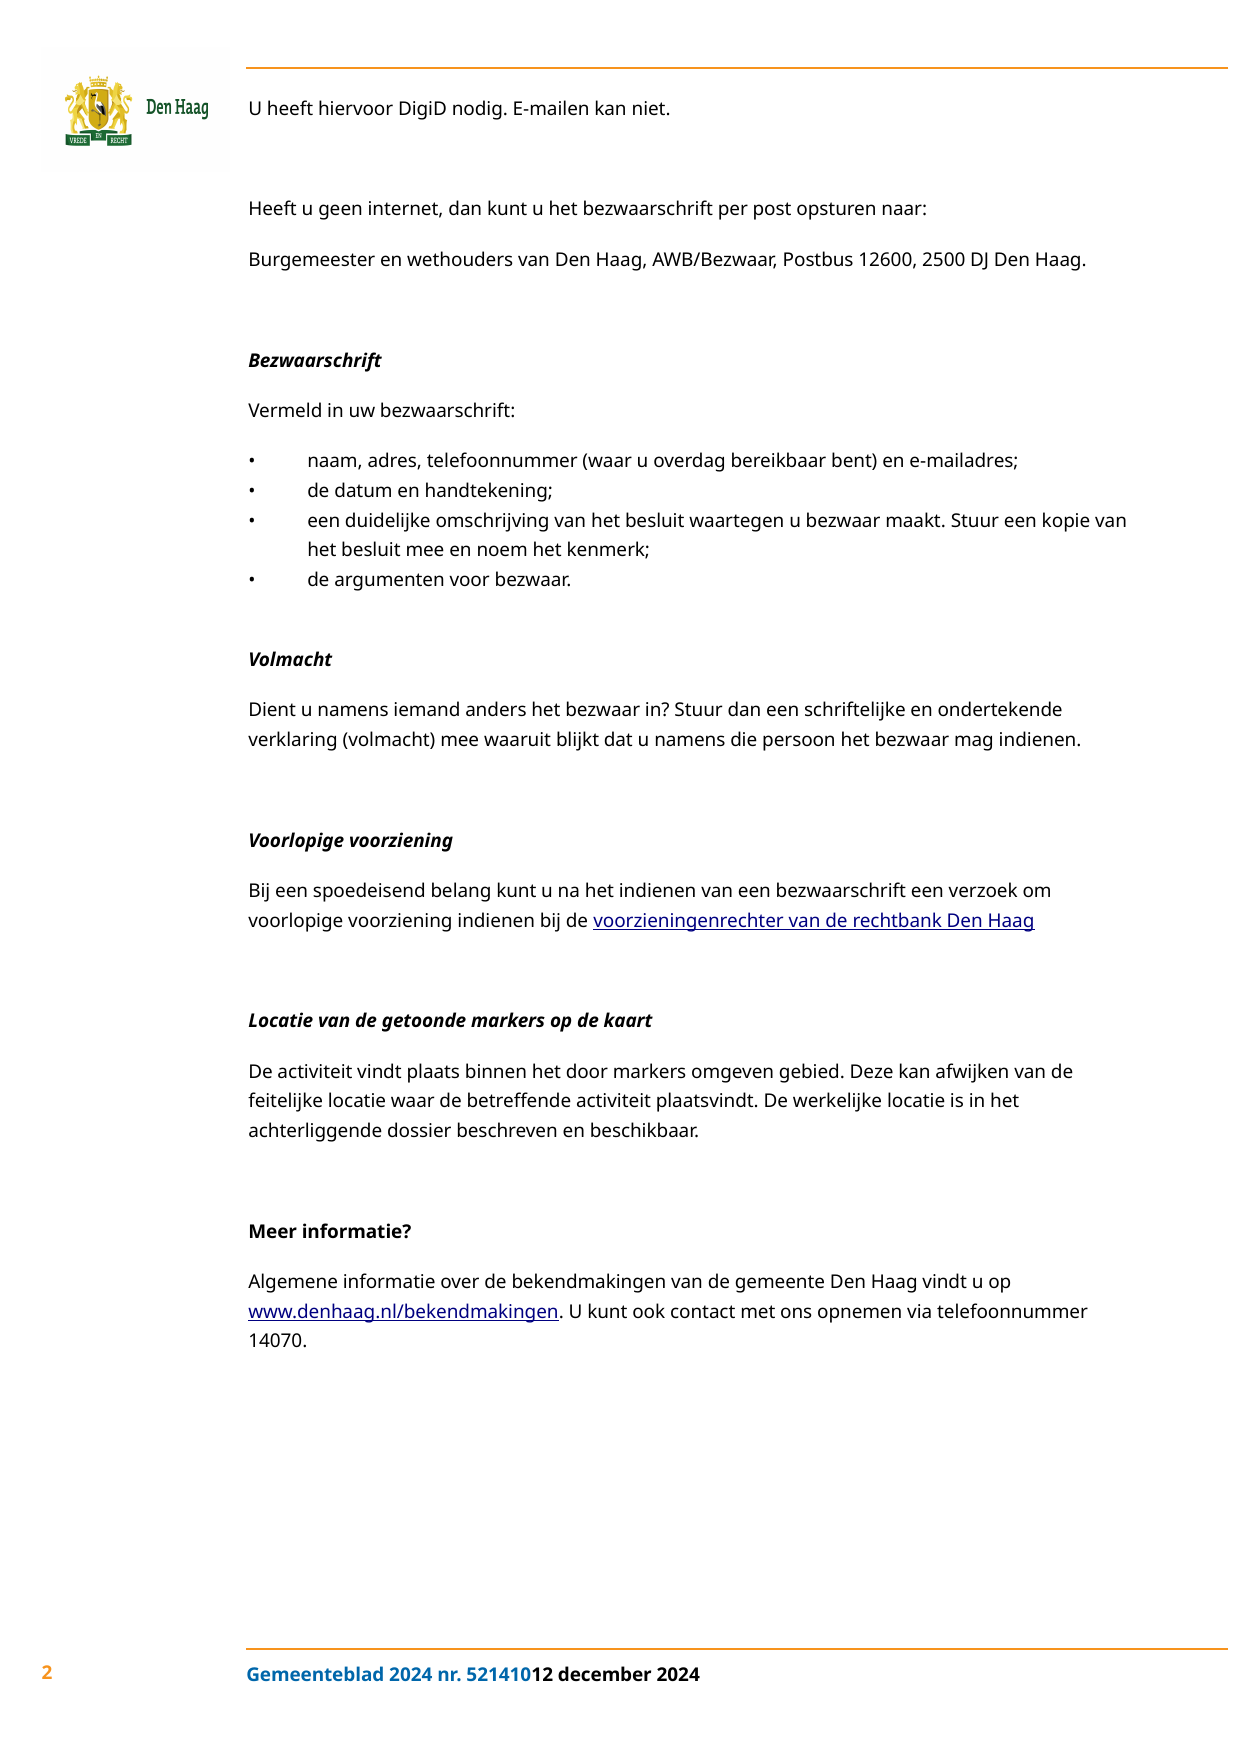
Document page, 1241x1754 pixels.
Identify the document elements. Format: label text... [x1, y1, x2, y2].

list de argumenten voor bezwaar. [248, 566, 1152, 592]
text Heeft u geen internet, dan kunt u het bezwaarschrift per post opsturen naar: [248, 196, 1152, 221]
picture [41, 47, 231, 172]
text De activiteit vindt plaats binnen het door markers omgeven gebied. Deze kan afwijken van de feitelijke locatie waar de betreffende activiteit plaatsvindt. De werkelijke locatie is in het achterliggende dossier beschreven en beschikbaar. [248, 1058, 1152, 1143]
text Vermeld in uw bezwaarschrift: [248, 397, 1152, 423]
text Bezwaarschrift [248, 347, 1152, 373]
text Locatie van de getoonde markers op de kaart [248, 1008, 1152, 1033]
text Burgemeester en wethouders van Den Haag, AWB/Bezwaar, Postbus 12600, 2500 DJ Den Haag. [248, 246, 1152, 272]
text Algemene informatie over de bekendmakingen van de gemeente Den Haag vindt u op www.denhaag.nl/bekendmakingen. U kunt ook contact met ons opnemen via telefoonnummer 14070. [248, 1268, 1152, 1353]
text Bij een spoedeisend belang kunt u na het indienen van een bezwaarschrift een verzoek om voorlopige voorziening indienen bij de voorzieningenrechter van de rechtbank Den Haag [248, 877, 1152, 933]
list een duidelijke omschrijving van het besluit waartegen u bezwaar maakt. Stuur een kopie van het besluit mee en noem het kenmerk; [248, 507, 1152, 562]
text Meer informatie? [248, 1218, 1152, 1244]
text Volmacht [248, 646, 1152, 672]
list de datum en handtekening; [248, 477, 1152, 503]
list naam, adres, telefoonnummer (waar u overdag bereikbaar bent) en e-mailadres; [248, 448, 1152, 473]
text Voorlopige voorziening [248, 827, 1152, 853]
text Dient u namens iemand anders het bezwaar in? Stuur dan een schriftelijke en ondertekende verklaring (volmacht) mee waaruit blijkt dat u namens die persoon het bezwaar mag indienen. [248, 696, 1152, 752]
text U heeft hiervoor DigiD nodig. E-mailen kan niet. [248, 95, 1152, 121]
